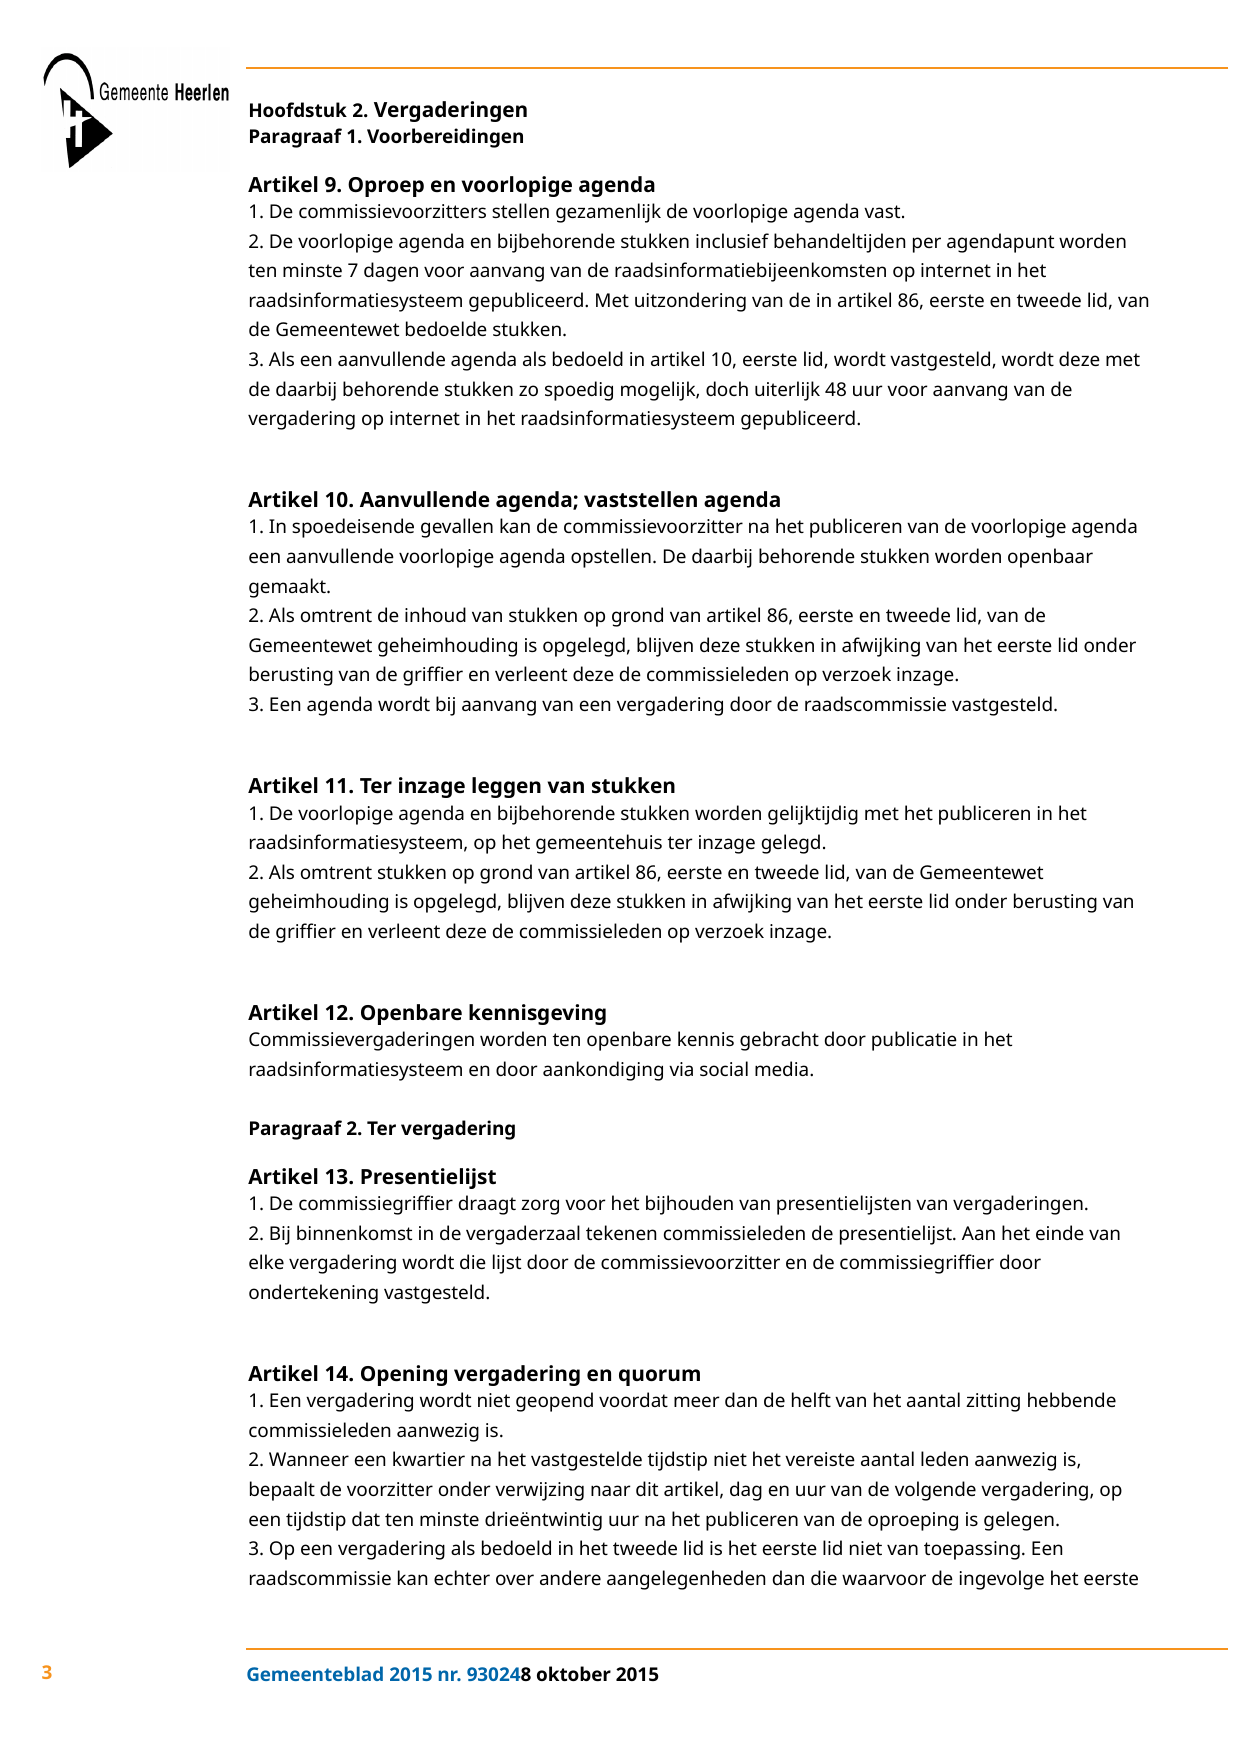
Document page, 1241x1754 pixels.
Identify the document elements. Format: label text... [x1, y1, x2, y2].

text Paragraaf 1. Voorbereidingen [248, 123, 1152, 149]
text 1. De commissiegriffier draagt zorg voor het bijhouden van presentielijsten van vergaderingen. [248, 1190, 1152, 1216]
text 1. Een vergadering wordt niet geopend voordat meer dan de helft van het aantal zitting hebbende commissieleden aanwezig is. [248, 1387, 1152, 1443]
text 3. Een agenda wordt bij aanvang van een vergadering door de raadscommissie vastgesteld. [248, 691, 1152, 717]
text Hoofdstuk 2. Vergaderingen [248, 95, 1152, 123]
text 1. In spoedeisende gevallen kan de commissievoorzitter na het publiceren van de voorlopige agenda een aanvullende voorlopige agenda opstellen. De daarbij behorende stukken worden openbaar gemaakt. [248, 514, 1152, 599]
text 2. Bij binnenkomst in de vergaderzaal tekenen commissieleden de presentielijst. Aan het einde van elke vergadering wordt die lijst door de commissievoorzitter en de commissiegriffier door ondertekening vastgesteld. [248, 1220, 1152, 1305]
text Artikel 10. Aanvullende agenda; vaststellen agenda [248, 485, 1152, 514]
text 2. De voorlopige agenda en bijbehorende stukken inclusief behandeltijden per agendapunt worden ten minste 7 dagen voor aanvang van de raadsinformatiebijeenkomsten op internet in het raadsinformatiesysteem gepubliceerd. Met uitzondering van de in artikel 86, eerste en tweede lid, van de Gemeentewet bedoelde stukken. [248, 228, 1152, 342]
text Artikel 13. Presentielijst [248, 1162, 1152, 1190]
text 1. De voorlopige agenda en bijbehorende stukken worden gelijktijdig met het publiceren in het raadsinformatiesysteem, op het gemeentehuis ter inzage gelegd. [248, 800, 1152, 855]
text 2. Wanneer een kwartier na het vastgestelde tijdstip niet het vereiste aantal leden aanwezig is, bepaalt de voorzitter onder verwijzing naar dit artikel, dag en uur van de volgende vergadering, op een tijdstip dat ten minste drieëntwintig uur na het publiceren van de oproeping is gelegen. [248, 1447, 1152, 1531]
text Artikel 11. Ter inzage leggen van stukken [248, 771, 1152, 800]
text 1. De commissievoorzitters stellen gezamenlijk de voorlopige agenda vast. [248, 198, 1152, 224]
text Artikel 12. Openbare kennisgeving [248, 998, 1152, 1026]
text 3. Op een vergadering als bedoeld in het tweede lid is het eerste lid niet van toepassing. Een raadscommissie kan echter over andere aangelegenheden dan die waarvoor de ingevolge het eerste [248, 1535, 1152, 1591]
text Artikel 9. Oproep en voorlopige agenda [248, 170, 1152, 198]
text 2. Als omtrent stukken op grond van artikel 86, eerste en tweede lid, van de Gemeentewet geheimhouding is opgelegd, blijven deze stukken in afwijking van het eerste lid onder berusting van de griffier en verleent deze de commissieleden op verzoek inzage. [248, 859, 1152, 944]
text Artikel 14. Opening vergadering en quorum [248, 1359, 1152, 1387]
text Paragraaf 2. Ter vergadering [248, 1115, 1152, 1141]
text 2. Als omtrent de inhoud van stukken op grond van artikel 86, eerste en tweede lid, van de Gemeentewet geheimhouding is opgelegd, blijven deze stukken in afwijking van het eerste lid onder berusting van de griffier en verleent deze de commissieleden op verzoek inzage. [248, 602, 1152, 687]
text 3. Als een aanvullende agenda als bedoeld in artikel 10, eerste lid, wordt vastgesteld, wordt deze met de daarbij behorende stukken zo spoedig mogelijk, doch uiterlijk 48 uur voor aanvang van de vergadering op internet in het raadsinformatiesysteem gepubliceerd. [248, 346, 1152, 431]
text Commissievergaderingen worden ten openbare kennis gebracht door publicatie in het raadsinformatiesysteem en door aankondiging via social media. [248, 1026, 1152, 1082]
picture [41, 47, 231, 172]
